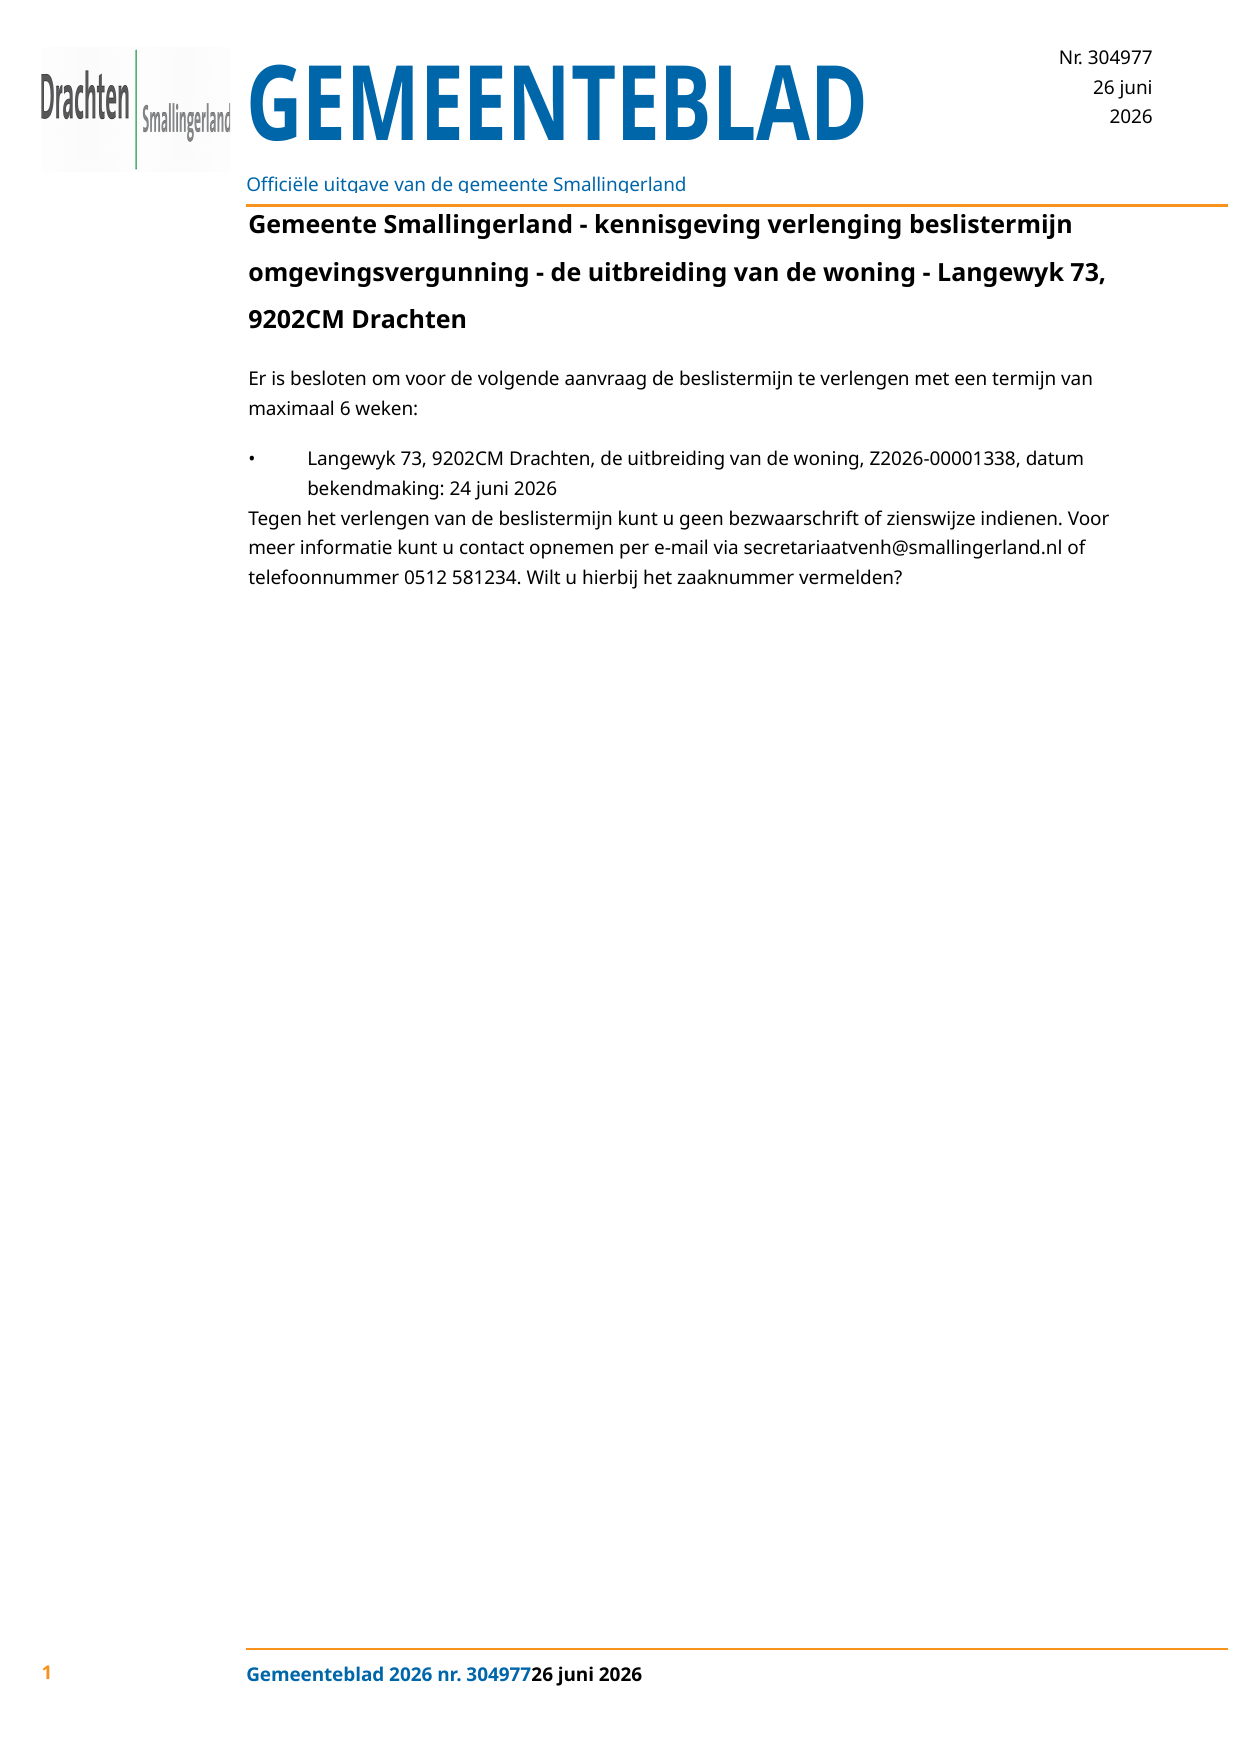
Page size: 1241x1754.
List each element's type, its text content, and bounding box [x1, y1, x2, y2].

text Gemeente Smallingerland - kennisgeving verlenging beslistermijn omgevingsvergunning - de uitbreiding van de woning - Langewyk 73, 9202CM Drachten [248, 207, 1152, 336]
text Er is besloten om voor de volgende aanvraag de beslistermijn te verlengen met een termijn van maximaal 6 weken: [248, 366, 1152, 421]
picture [41, 47, 231, 172]
list Langewyk 73, 9202CM Drachten, de uitbreiding van de woning, Z2026-00001338, datum bekendmaking: 24 juni 2026 [248, 446, 1152, 501]
text Tegen het verlengen van de beslistermijn kunt u geen bezwaarschrift of zienswijze indienen. Voor meer informatie kunt u contact opnemen per e-mail via secretariaatvenh@smallingerland.nl of telefoonnummer 0512 581234. Wilt u hierbij het zaaknummer vermelden? [248, 505, 1152, 589]
